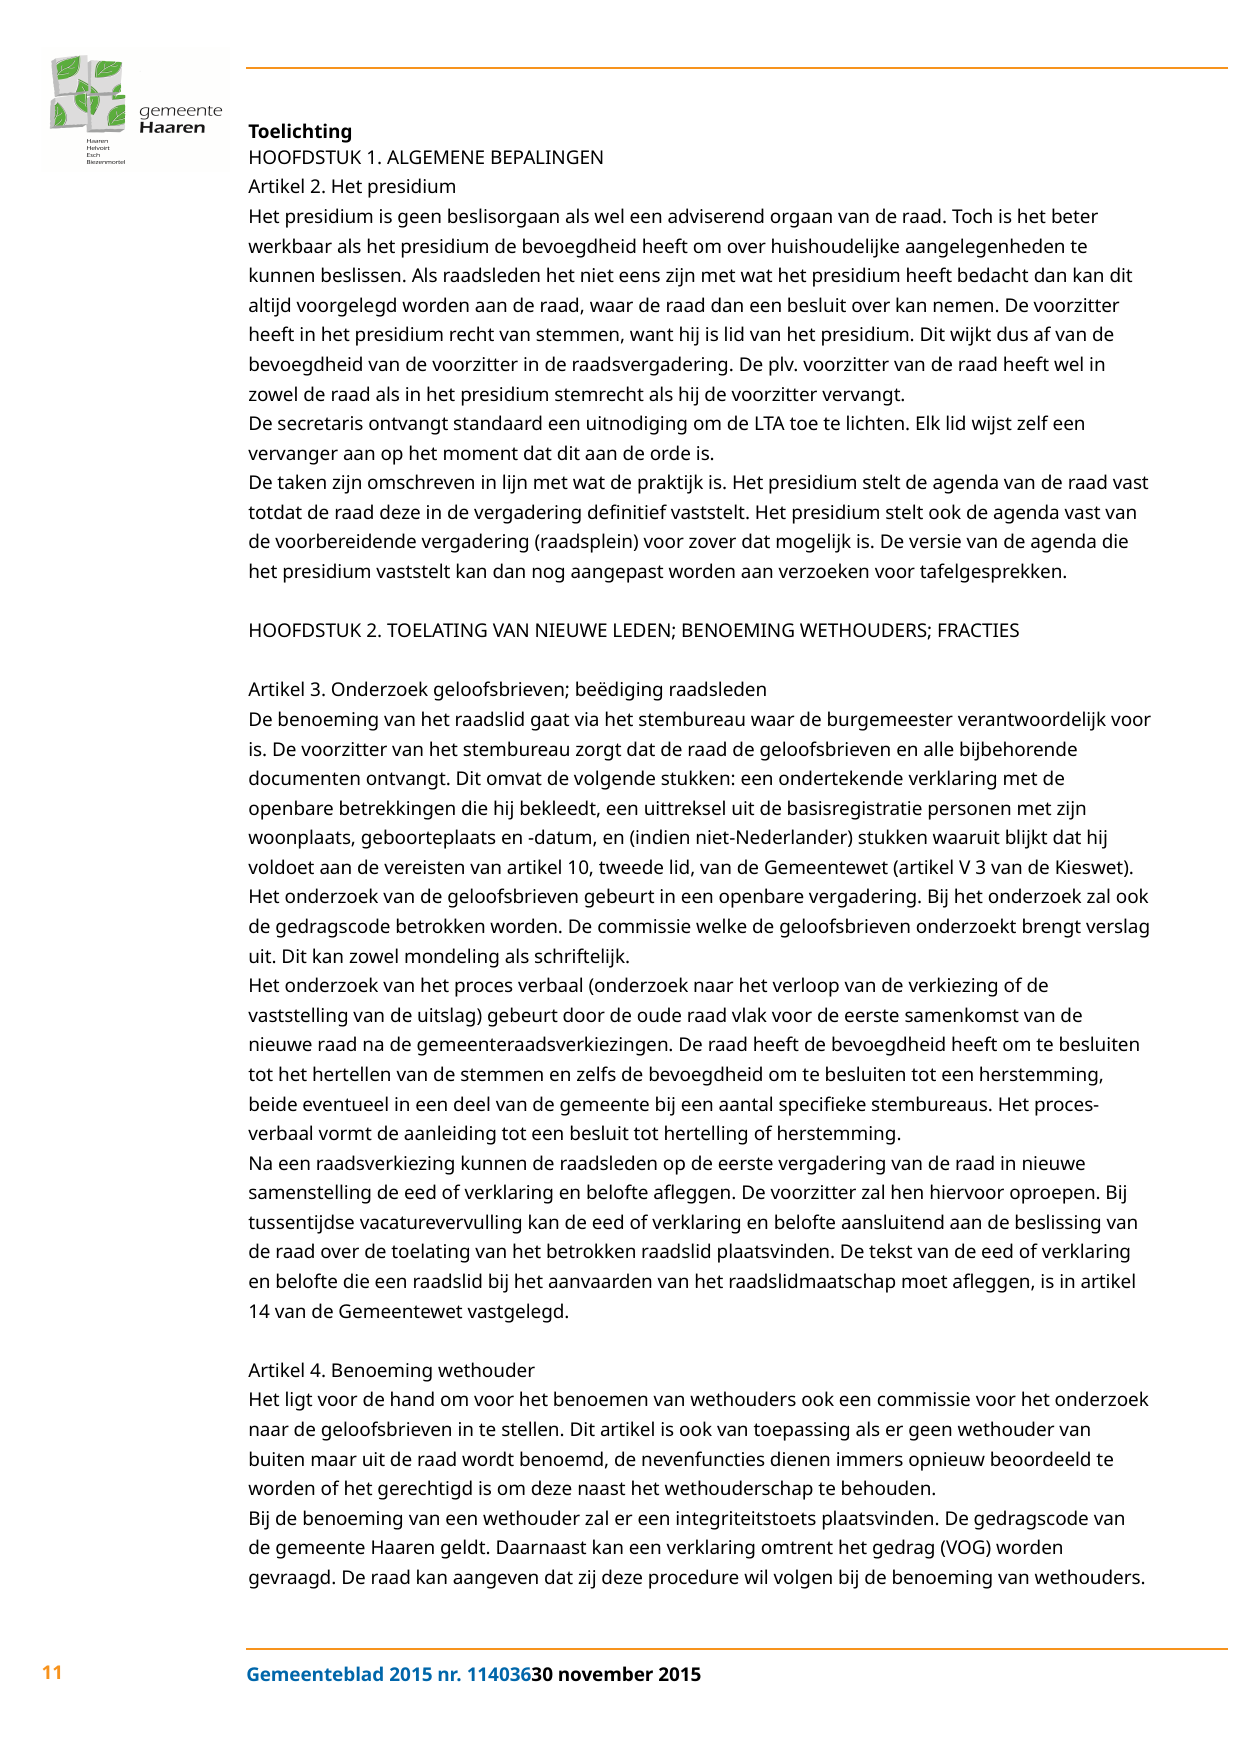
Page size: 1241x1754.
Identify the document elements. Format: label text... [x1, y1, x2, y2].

text HOOFDSTUK 1. ALGEMENE BEPALINGEN [248, 144, 1152, 170]
text Na een raadsverkiezing kunnen de raadsleden op de eerste vergadering van de raad in nieuwe samenstelling de eed of verklaring en belofte afleggen. De voorzitter zal hen hiervoor oproepen. Bij tussentijdse vacaturevervulling kan de eed of verklaring en belofte aansluitend aan de beslissing van de raad over de toelating van het betrokken raadslid plaatsvinden. De tekst van de eed of verklaring en belofte die een raadslid bij het aanvaarden van het raadslidmaatschap moet afleggen, is in artikel 14 van de Gemeentewet vastgelegd. [248, 1150, 1152, 1324]
picture [41, 47, 231, 172]
text Artikel 3. Onderzoek geloofsbrieven; beëdiging raadsleden [248, 677, 1152, 702]
text Artikel 4. Benoeming wethouder [248, 1357, 1152, 1383]
text Het ligt voor de hand om voor het benoemen van wethouders ook een commissie voor het onderzoek naar de geloofsbrieven in te stellen. Dit artikel is ook van toepassing als er geen wethouder van buiten maar uit de raad wordt benoemd, de nevenfuncties dienen immers opnieuw beoordeeld te worden of het gerechtigd is om deze naast het wethouderschap te behouden. [248, 1387, 1152, 1501]
text Toelichting [248, 116, 1152, 144]
text Het presidium is geen beslisorgaan als wel een adviserend orgaan van de raad. Toch is het beter werkbaar als het presidium de bevoegdheid heeft om over huishoudelijke aangelegenheden te kunnen beslissen. Als raadsleden het niet eens zijn met wat het presidium heeft bedacht dan kan dit altijd voorgelegd worden aan de raad, waar de raad dan een besluit over kan nemen. De voorzitter heeft in het presidium recht van stemmen, want hij is lid van het presidium. Dit wijkt dus af van de bevoegdheid van de voorzitter in de raadsvergadering. De plv. voorzitter van de raad heeft wel in zowel de raad als in het presidium stemrecht als hij de voorzitter vervangt. [248, 203, 1152, 407]
text Bij de benoeming van een wethouder zal er een integriteitstoets plaatsvinden. De gedragscode van de gemeente Haaren geldt. Daarnaast kan een verklaring omtrent het gedrag (VOG) worden gevraagd. De raad kan aangeven dat zij deze procedure wil volgen bij de benoeming van wethouders. [248, 1505, 1152, 1590]
text De benoeming van het raadslid gaat via het stembureau waar de burgemeester verantwoordelijk voor is. De voorzitter van het stembureau zorgt dat de raad de geloofsbrieven en alle bijbehorende documenten ontvangt. Dit omvat de volgende stukken: een ondertekende verklaring met de openbare betrekkingen die hij bekleedt, een uittreksel uit de basisregistratie personen met zijn woonplaats, geboorteplaats en -datum, en (indien niet-Nederlander) stukken waaruit blijkt dat hij voldoet aan de vereisten van artikel 10, tweede lid, van de Gemeentewet (artikel V 3 van de Kieswet). Het onderzoek van de geloofsbrieven gebeurt in een openbare vergadering. Bij het onderzoek zal ook de gedragscode betrokken worden. De commissie welke de geloofsbrieven onderzoekt brengt verslag uit. Dit kan zowel mondeling als schriftelijk. [248, 706, 1152, 969]
text Het onderzoek van het proces verbaal (onderzoek naar het verloop van de verkiezing of de vaststelling van de uitslag) gebeurt door de oude raad vlak voor de eerste samenkomst van de nieuwe raad na de gemeenteraadsverkiezingen. De raad heeft de bevoegdheid heeft om te besluiten tot het hertellen van de stemmen en zelfs de bevoegdheid om te besluiten tot een herstemming, beide eventueel in een deel van de gemeente bij een aantal specifieke stembureaus. Het proces-verbaal vormt de aanleiding tot een besluit tot hertelling of herstemming. [248, 972, 1152, 1146]
text Artikel 2. Het presidium [248, 174, 1152, 199]
text De secretaris ontvangt standaard een uitnodiging om de LTA toe te lichten. Elk lid wijst zelf een vervanger aan op het moment dat dit aan de orde is. [248, 410, 1152, 466]
text HOOFDSTUK 2. TOELATING VAN NIEUWE LEDEN; BENOEMING WETHOUDERS; FRACTIES [248, 617, 1152, 643]
text De taken zijn omschreven in lijn met wat de praktijk is. Het presidium stelt de agenda van de raad vast totdat de raad deze in de vergadering definitief vaststelt. Het presidium stelt ook de agenda vast van de voorbereidende vergadering (raadsplein) voor zover dat mogelijk is. De versie van de agenda die het presidium vaststelt kan dan nog aangepast worden aan verzoeken voor tafelgesprekken. [248, 469, 1152, 584]
